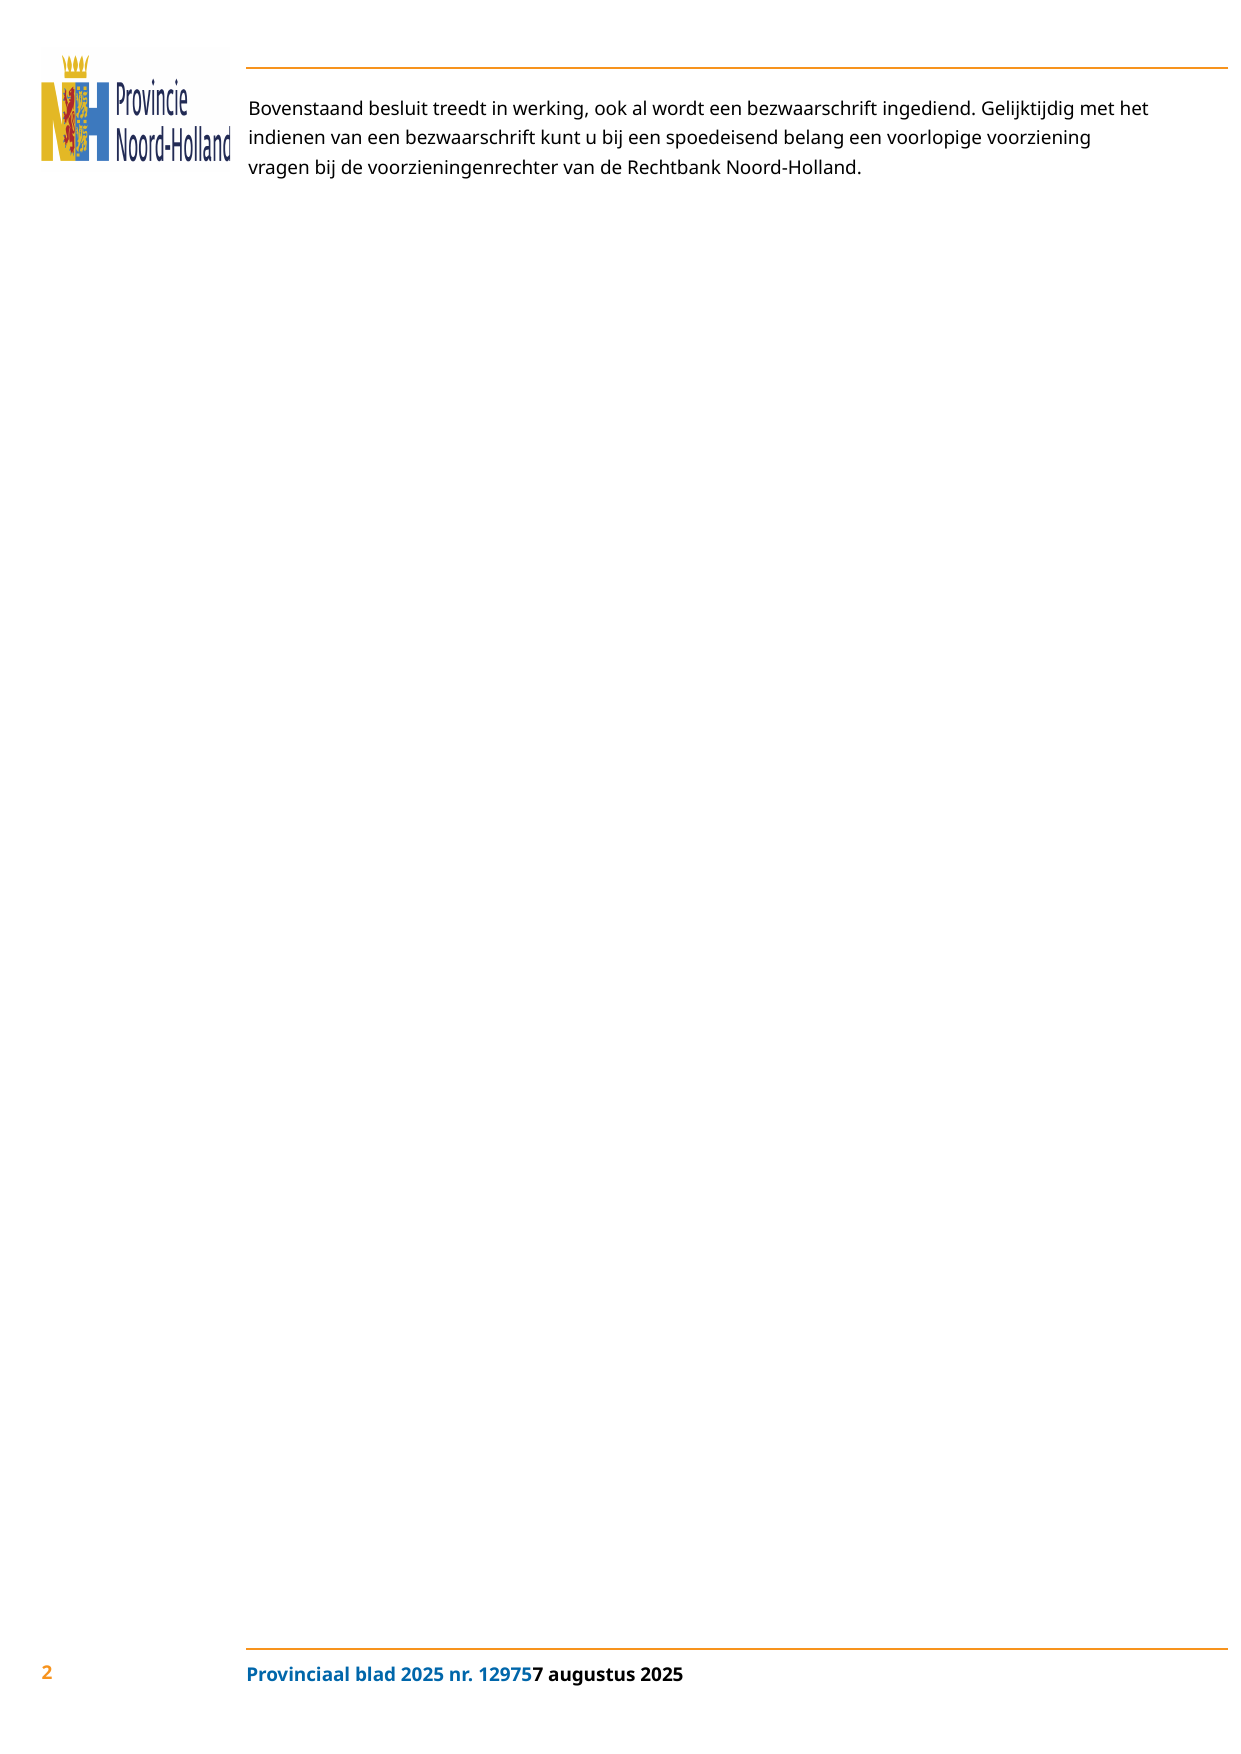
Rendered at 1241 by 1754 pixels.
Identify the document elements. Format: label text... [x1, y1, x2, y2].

picture [41, 47, 231, 172]
text Bovenstaand besluit treedt in werking, ook al wordt een bezwaarschrift ingediend. Gelijktijdig met het indienen van een bezwaarschrift kunt u bij een spoedeisend belang een voorlopige voorziening vragen bij de voorzieningenrechter van de Rechtbank Noord-Holland. [248, 95, 1152, 180]
